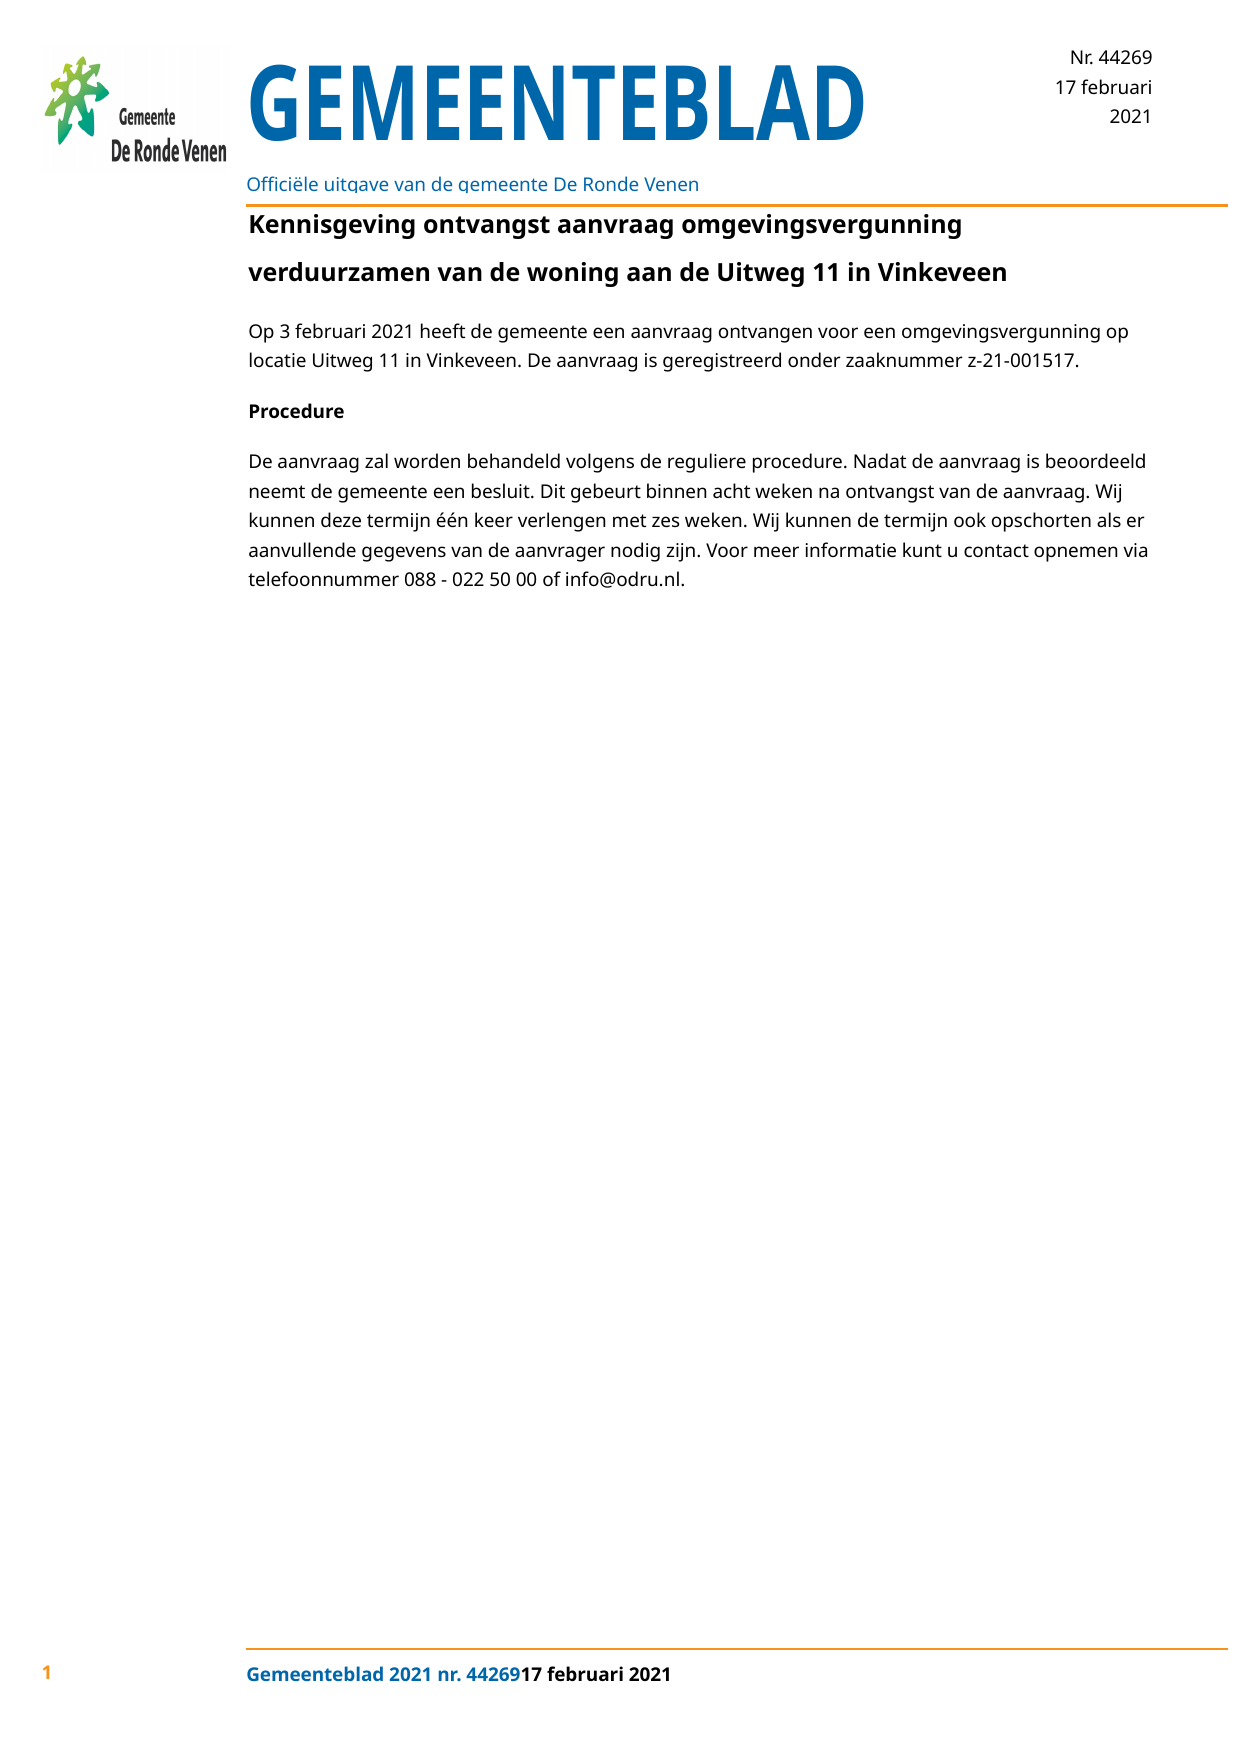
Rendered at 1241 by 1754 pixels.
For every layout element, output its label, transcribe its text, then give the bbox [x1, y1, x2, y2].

text De aanvraag zal worden behandeld volgens de reguliere procedure. Nadat de aanvraag is beoordeeld neemt de gemeente een besluit. Dit gebeurt binnen acht weken na ontvangst van de aanvraag. Wij kunnen deze termijn één keer verlengen met zes weken. Wij kunnen de termijn ook opschorten als er aanvullende gegevens van de aanvrager nodig zijn. Voor meer informatie kunt u contact opnemen via telefoonnummer 088 - 022 50 00 of info@odru.nl. [248, 448, 1152, 592]
text Op 3 februari 2021 heeft de gemeente een aanvraag ontvangen voor een omgevingsvergunning op locatie Uitweg 11 in Vinkeveen. De aanvraag is geregistreerd onder zaaknummer z-21-001517. [248, 318, 1152, 373]
text Kennisgeving ontvangst aanvraag omgevingsvergunning verduurzamen van de woning aan de Uitweg 11 in Vinkeveen [248, 207, 1152, 288]
text Procedure [248, 398, 1152, 424]
picture [41, 47, 231, 172]
